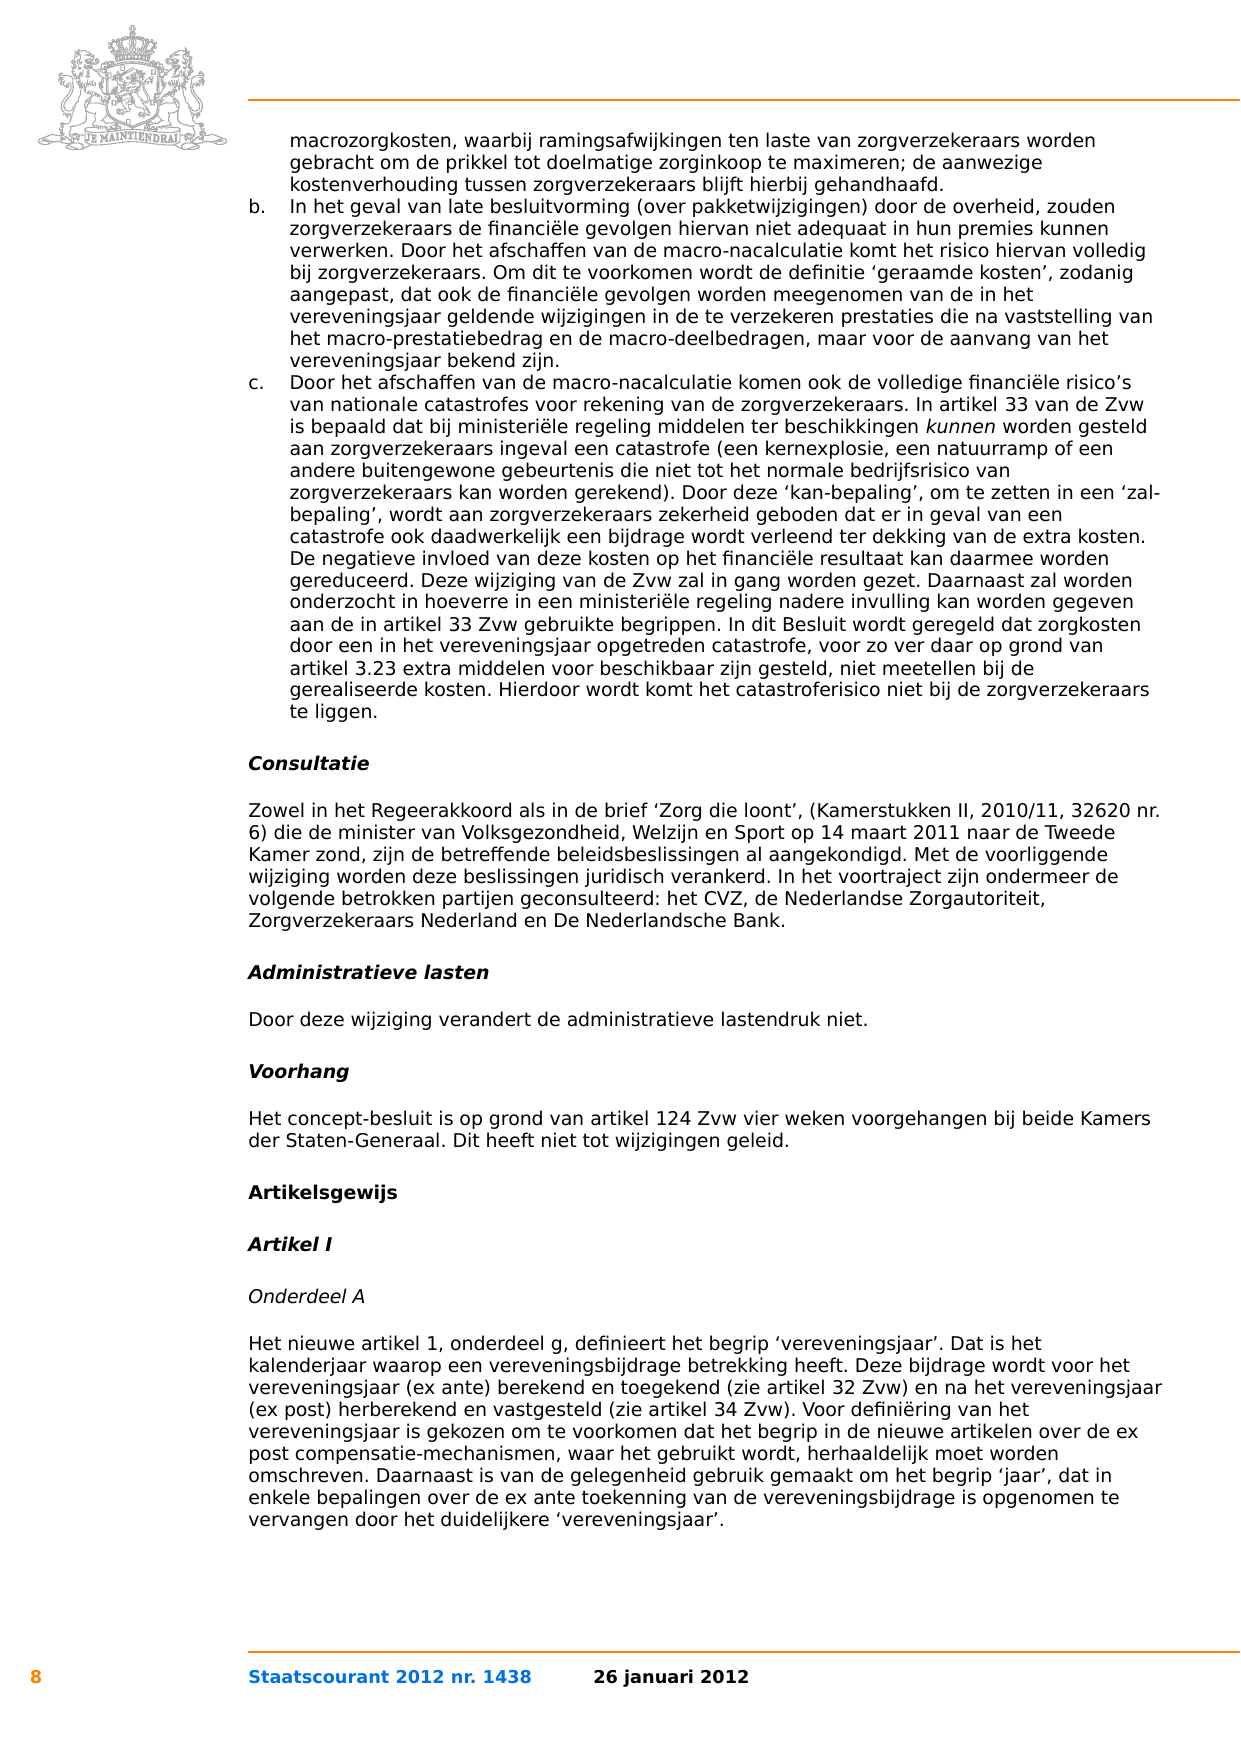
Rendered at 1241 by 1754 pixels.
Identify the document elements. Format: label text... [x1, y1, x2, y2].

subtitle Administratieve lasten [248, 962, 1163, 984]
picture [38, 25, 227, 150]
text c. Door het afschaffen van de macro-nacalculatie komen ook de volledige financiële risico’s van nationale catastrofes voor rekening van de zorgverzekeraars. In artikel 33 van de Zvw is bepaald dat bij ministeriële regeling middelen ter beschikkingen kunnen worden gesteld aan zorgverzekeraars ingeval een catastrofe (een kernexplosie, een natuurramp of een andere buitengewone gebeurtenis die niet tot het normale bedrijfsrisico van zorgverzekeraars kan worden gerekend). Door deze ‘kan-bepaling’, om te zetten in een ‘zal-bepaling’, wordt aan zorgverzekeraars zekerheid geboden dat er in geval van een catastrofe ook daadwerkelijk een bijdrage wordt verleend ter dekking van de extra kosten. De negatieve invloed van deze kosten op het financiële resultaat kan daarmee worden gereduceerd. Deze wijziging van de Zvw zal in gang worden gezet. Daarnaast zal worden onderzocht in hoeverre in een ministeriële regeling nadere invulling kan worden gegeven aan de in artikel 33 Zvw gebruikte begrippen. In dit Besluit wordt geregeld dat zorgkosten door een in het vereveningsjaar opgetreden catastrofe, voor zo ver daar op grond van artikel 3.23 extra middelen voor beschikbaar zijn gesteld, niet meetellen bij de gerealiseerde kosten. Hierdoor wordt komt het catastroferisico niet bij de zorgverzekeraars te liggen. [248, 372, 1163, 723]
subtitle Voorhang [248, 1061, 1163, 1083]
text Het nieuwe artikel 1, onderdeel g, definieert het begrip ‘vereveningsjaar’. Dat is het kalenderjaar waarop een vereveningsbijdrage betrekking heeft. Deze bijdrage wordt voor het vereveningsjaar (ex ante) berekend en toegekend (zie artikel 32 Zvw) en na het vereveningsjaar (ex post) herberekend en vastgesteld (zie artikel 34 Zvw). Voor definiëring van het vereveningsjaar is gekozen om te voorkomen dat het begrip in de nieuwe artikelen over de ex post compensatie-mechanismen, waar het gebruikt wordt, herhaaldelijk moet worden omschreven. Daarnaast is van de gelegenheid gebruik gemaakt om het begrip ‘jaar’, dat in enkele bepalingen over de ex ante toekenning van de vereveningsbijdrage is opgenomen te vervangen door het duidelijkere ‘vereveningsjaar’. [248, 1333, 1163, 1531]
text b. In het geval van late besluitvorming (over pakketwijzigingen) door de overheid, zouden zorgverzekeraars de financiële gevolgen hiervan niet adequaat in hun premies kunnen verwerken. Door het afschaffen van de macro-nacalculatie komt het risico hiervan volledig bij zorgverzekeraars. Om dit te voorkomen wordt de definitie ‘geraamde kosten’, zodanig aangepast, dat ook de financiële gevolgen worden meegenomen van de in het vereveningsjaar geldende wijzigingen in de te verzekeren prestaties die na vaststelling van het macro-prestatiebedrag en de macro-deelbedragen, maar voor de aanvang van het vereveningsjaar bekend zijn. [248, 196, 1163, 372]
text macrozorgkosten, waarbij ramingsafwijkingen ten laste van zorgverzekeraars worden gebracht om de prikkel tot doelmatige zorginkoop te maximeren; de aanwezige kostenverhouding tussen zorgverzekeraars blijft hierbij gehandhaafd. [248, 130, 1163, 196]
text Door deze wijziging verandert de administratieve lastendruk niet. [248, 1009, 1163, 1031]
text Zowel in het Regeerakkoord als in de brief ‘Zorg die loont’, (Kamerstukken II, 2010/11, 32620 nr. 6) die de minister van Volksgezondheid, Welzijn en Sport op 14 maart 2011 naar de Tweede Kamer zond, zijn de betreffende beleidsbeslissingen al aangekondigd. Met de voorliggende wijziging worden deze beslissingen juridisch verankerd. In het voortraject zijn ondermeer de volgende betrokken partijen geconsulteerd: het CVZ, de Nederlandse Zorgautoriteit, Zorgverzekeraars Nederland en De Nederlandsche Bank. [248, 800, 1163, 932]
subtitle Artikel I [248, 1234, 1163, 1256]
text Het concept-besluit is op grond van artikel 124 Zvw vier weken voorgehangen bij beide Kamers der Staten-Generaal. Dit heeft niet tot wijzigingen geleid. [248, 1108, 1163, 1152]
subtitle Onderdeel A [248, 1286, 1163, 1308]
subtitle Consultatie [248, 753, 1163, 775]
subtitle Artikelsgewijs [248, 1182, 1163, 1204]
